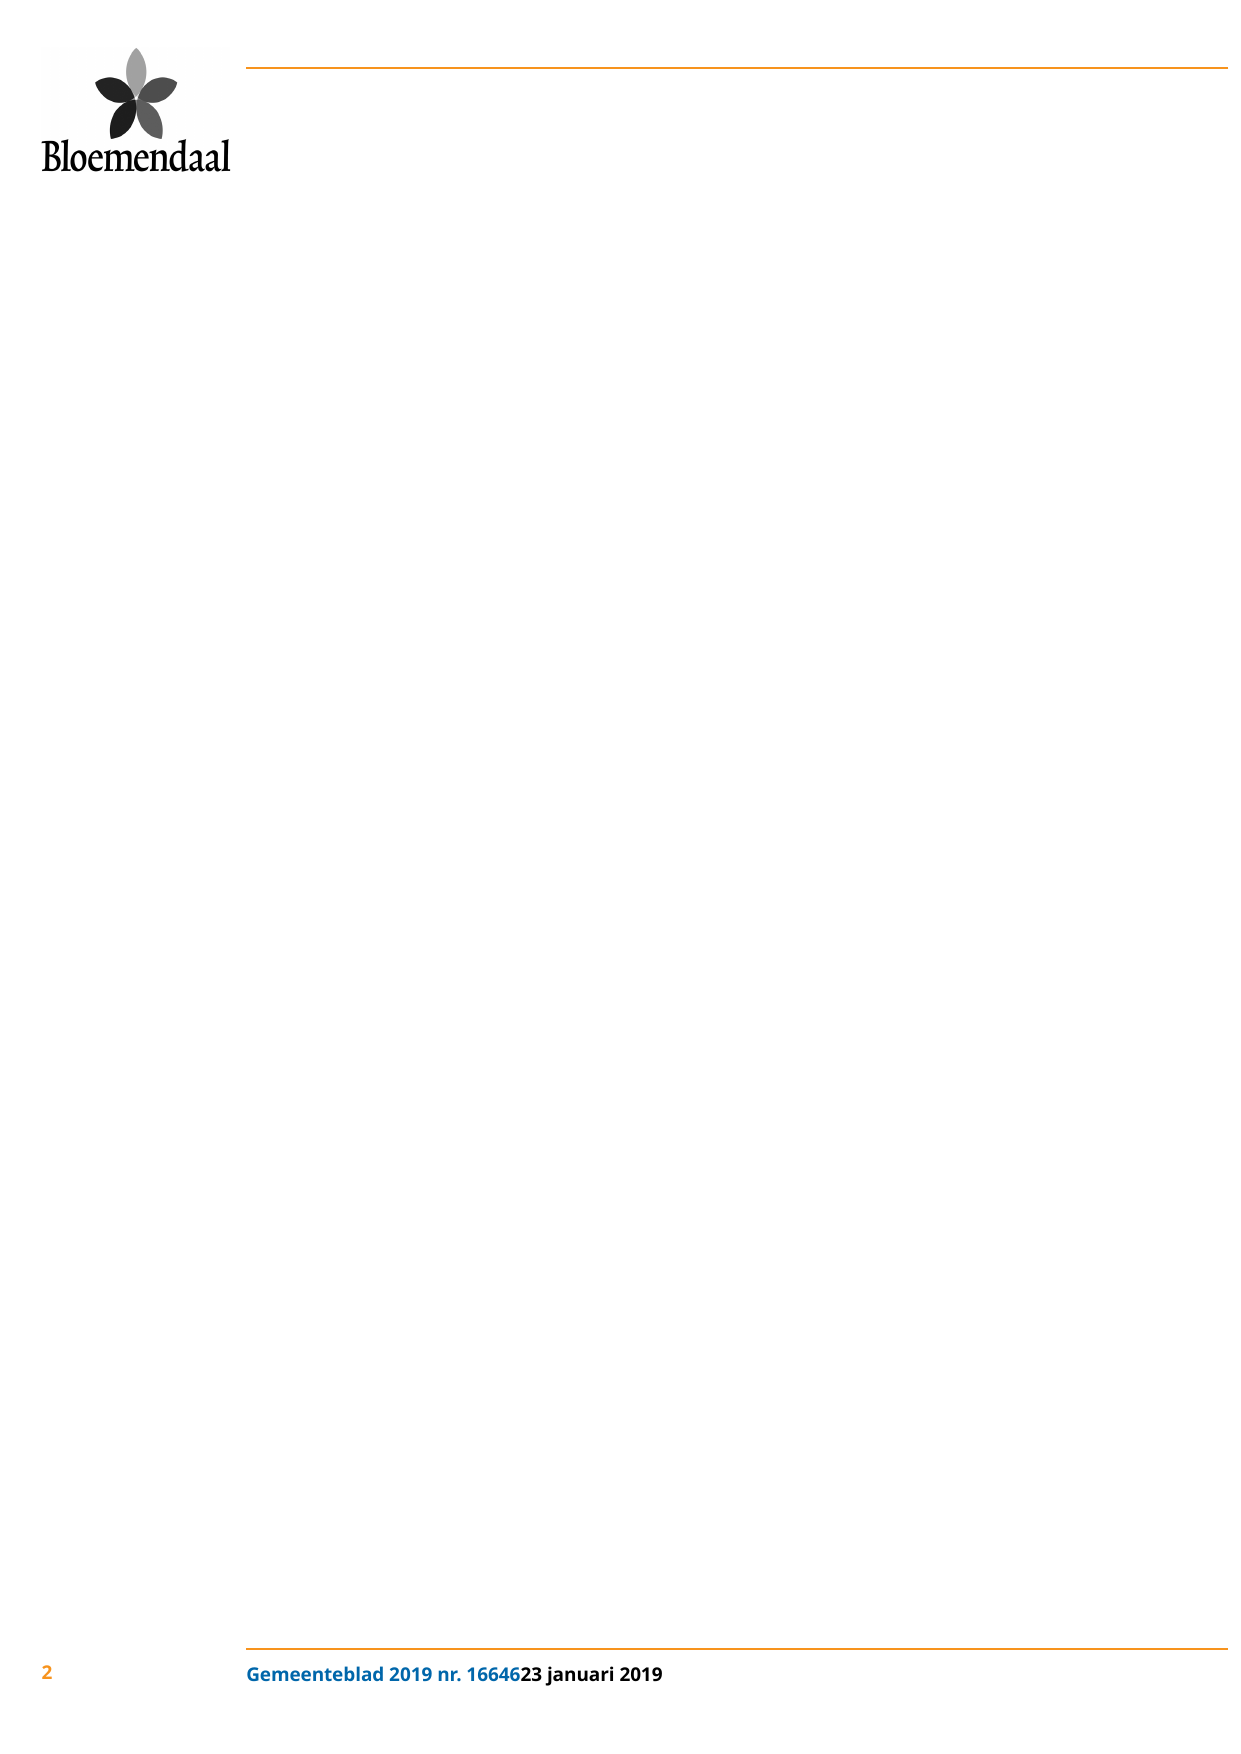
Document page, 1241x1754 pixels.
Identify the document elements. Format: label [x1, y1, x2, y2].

picture [41, 47, 231, 172]
